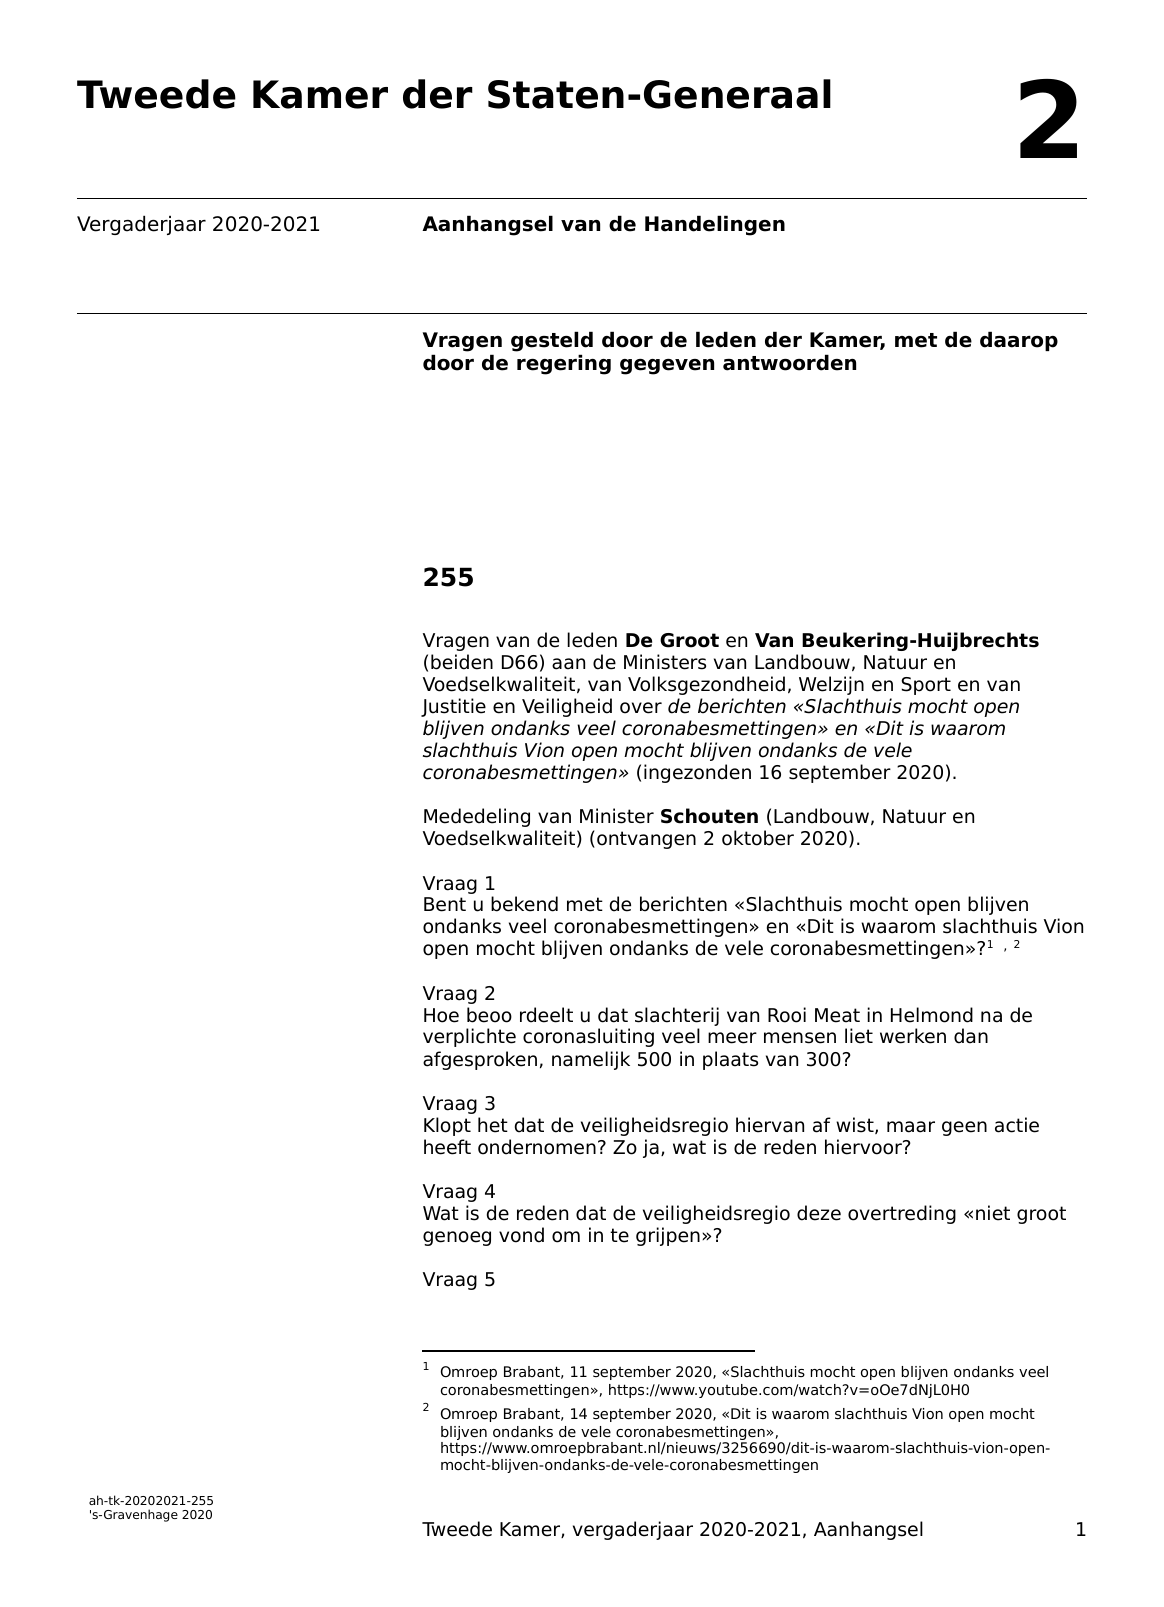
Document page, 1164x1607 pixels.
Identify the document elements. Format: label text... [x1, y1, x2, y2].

text 255 [422, 563, 1087, 592]
text Hoe beoo rdeelt u dat slachterij van Rooi Meat in Helmond na de verplichte coronasluiting veel meer mensen liet werken dan afgesproken, namelijk 500 in plaats van 300? [422, 1004, 1087, 1070]
text Vraag 4 [422, 1181, 1087, 1203]
text Vraag 5 [422, 1269, 1087, 1291]
text 's-Gravenhage 2020 [88, 1508, 323, 1522]
table_header 2 [886, 59, 1087, 198]
table_cell Vragen gesteld door de leden der Kamer, met de daarop door de regering gegeven antwoorden [422, 314, 1087, 375]
text Omroep Brabant, 11 september 2020, «Slachthuis mocht open blijven ondanks veel coronabesmettingen», https://www.youtube.com/watch?v=oOe7dNjL0H0 [422, 1360, 1087, 1399]
table_header Tweede Kamer der Staten-Generaal [77, 59, 886, 198]
table_cell Aanhangsel van de Handelingen [422, 199, 1087, 313]
text Vraag 3 [422, 1093, 1087, 1114]
table_cell Vergaderjaar 2020-2021 [77, 199, 422, 313]
text Omroep Brabant, 14 september 2020, «Dit is waarom slachthuis Vion open mocht blijven ondanks de vele coronabesmettingen», https://www.omroepbrabant.nl/nieuws/3256690/dit-is-waarom-slachthuis-vion-open-mocht-blijven-ondanks-de-vele-coronabesmettingen [422, 1402, 1087, 1474]
text Vraag 2 [422, 982, 1087, 1004]
text Mededeling van Minister Schouten (Landbouw, Natuur en Voedselkwaliteit) (ontvangen 2 oktober 2020). [422, 806, 1087, 850]
text ah-tk-20202021-255 [88, 1494, 323, 1508]
text Klopt het dat de veiligheidsregio hiervan af wist, maar geen actie heeft ondernomen? Zo ja, wat is de reden hiervoor? [422, 1114, 1087, 1158]
text Wat is de reden dat de veiligheidsregio deze overtreding «niet groot genoeg vond om in te grijpen»? [422, 1203, 1087, 1247]
text Vragen van de leden De Groot en Van Beukering-Huijbrechts (beiden D66) aan de Ministers van Landbouw, Natuur en Voedselkwaliteit, van Volksgezondheid, Welzijn en Sport en van Justitie en Veiligheid over de berichten «Slachthuis mocht open blijven ondanks veel coronabesmettingen» en «Dit is waarom slachthuis Vion open mocht blijven ondanks de vele coronabesmettingen» (ingezonden 16 september 2020). [422, 630, 1087, 784]
table_cell [77, 314, 422, 375]
text Vraag 1 [422, 872, 1087, 894]
text Bent u bekend met de berichten «Slachthuis mocht open blijven ondanks veel coronabesmettingen» en «Dit is waarom slachthuis Vion open mocht blijven ondanks de vele coronabesmettingen»? , [422, 894, 1087, 960]
